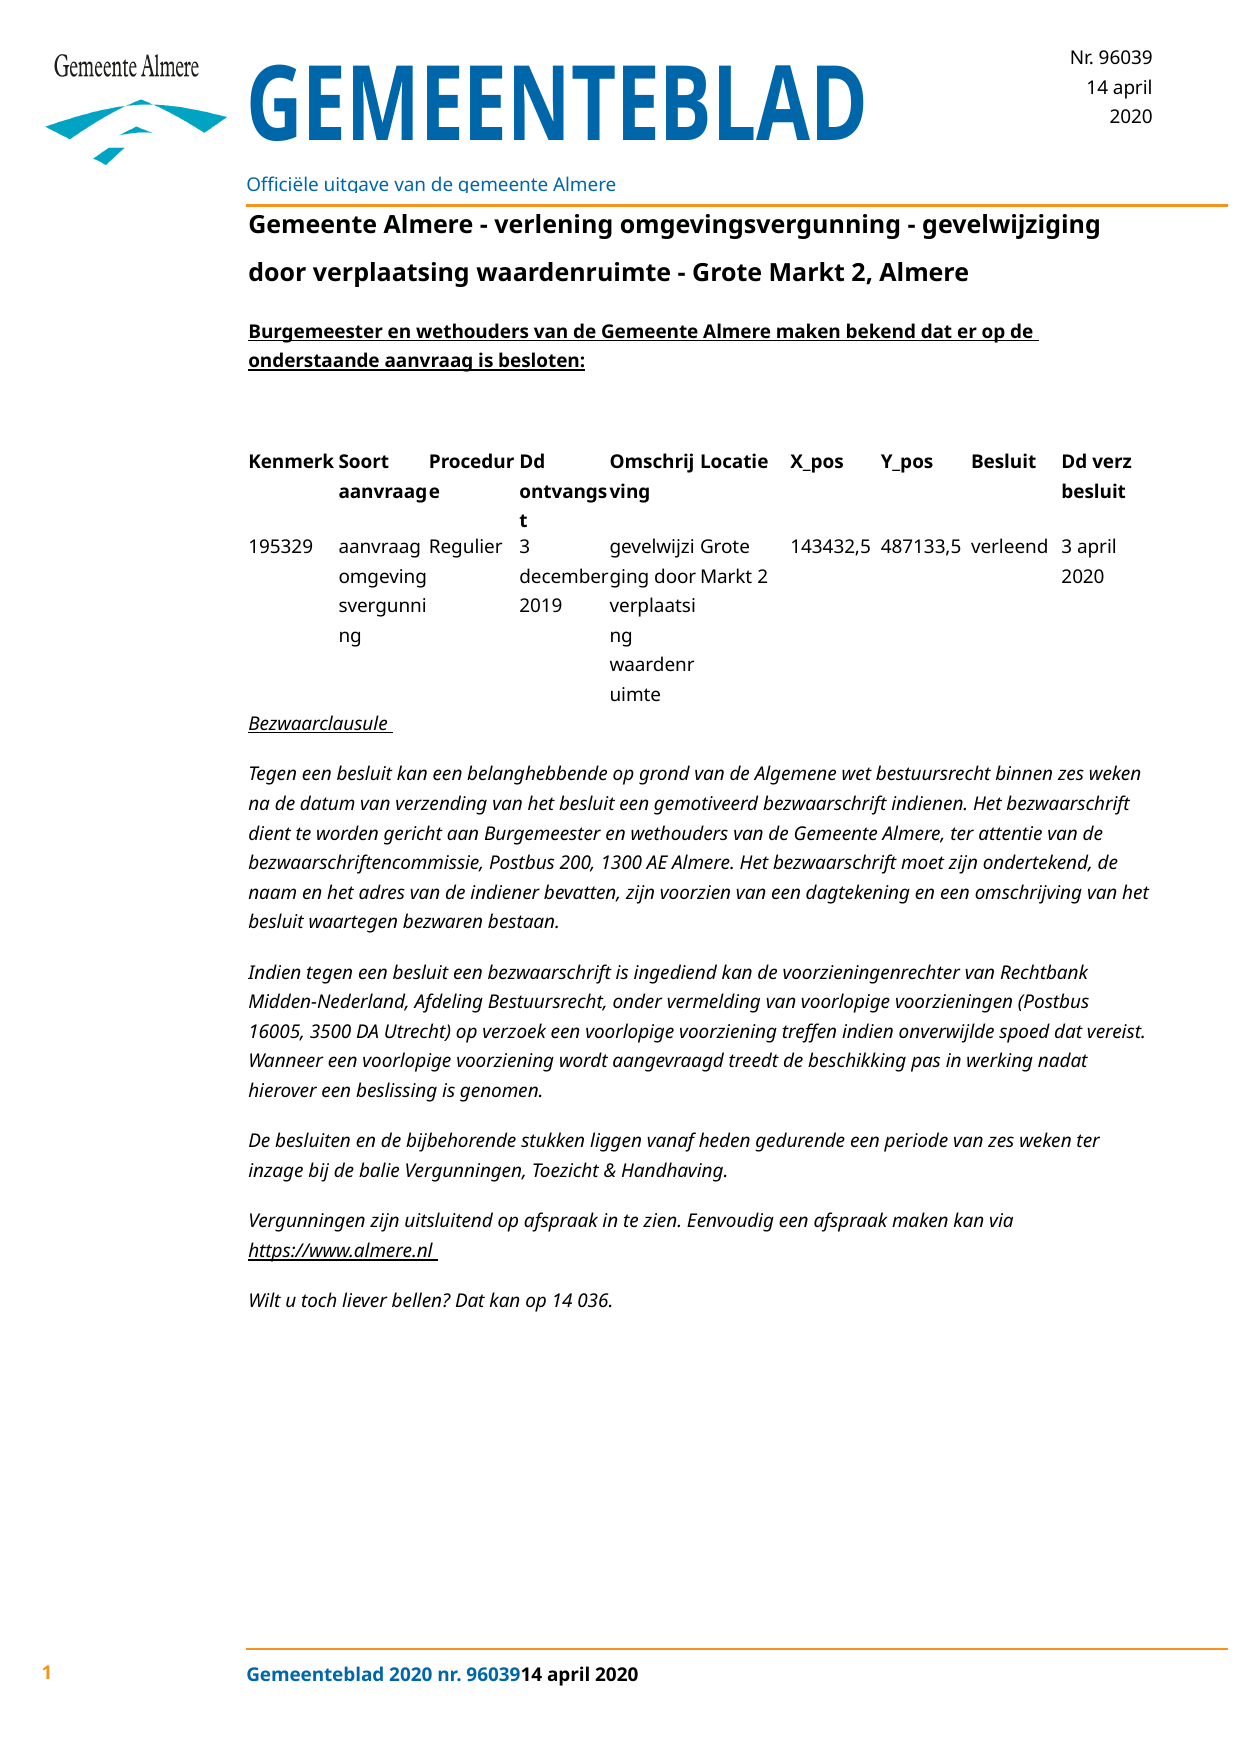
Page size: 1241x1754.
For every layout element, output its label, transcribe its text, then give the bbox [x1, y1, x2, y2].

table_cell verleend [971, 533, 1061, 707]
text Tegen een besluit kan een belanghebbende op grond van de Algemene wet bestuursrecht binnen zes weken na de datum van verzending van het besluit een gemotiveerd bezwaarschrift indienen. Het bezwaarschrift dient te worden gericht aan Burgemeester en wethouders van de Gemeente Almere, ter attentie van de bezwaarschriftencommissie, Postbus 200, 1300 AE Almere. Het bezwaarschrift moet zijn ondertekend, de naam en het adres van de indiener bevatten, zijn voorzien van een dagtekening en een omschrijving van het besluit waartegen bezwaren bestaan. [248, 761, 1152, 934]
table_cell 487133,5 [881, 533, 971, 707]
text Burgemeester en wethouders van de Gemeente Almere maken bekend dat er op de onderstaande aanvraag is besloten: [248, 318, 1152, 373]
table_header Y_pos [881, 449, 971, 533]
text Indien tegen een besluit een bezwaarschrift is ingediend kan de voorzieningenrechter van Rechtbank Midden-Nederland, Afdeling Bestuursrecht, onder vermelding van voorlopige voorzieningen (Postbus 16005, 3500 DA Utrecht) op verzoek een voorlopige voorziening treffen indien onverwijlde spoed dat vereist. Wanneer een voorlopige voorziening wordt aangevraagd treedt de beschikking pas in werking nadat hierover een beslissing is genomen. [248, 959, 1152, 1103]
table_cell Grote Markt 2 [700, 533, 790, 707]
picture [41, 47, 231, 172]
table_header Locatie [700, 449, 790, 533]
table_cell gevelwijziging door verplaatsing waardenruimte [609, 533, 700, 707]
table_header Omschrijving [609, 449, 700, 533]
table_cell aanvraag omgevingsvergunning [338, 533, 429, 707]
table_cell 143432,5 [790, 533, 881, 707]
text Vergunningen zijn uitsluitend op afspraak in te zien. Eenvoudig een afspraak maken kan via https://www.almere.nl [248, 1208, 1152, 1263]
text Wilt u toch liever bellen? Dat kan op 14 036. [248, 1288, 1152, 1313]
table_header Besluit [971, 449, 1061, 533]
table_cell 195329 [248, 533, 338, 707]
table_header Dd ontvangst [519, 449, 609, 533]
text Gemeente Almere - verlening omgevingsvergunning - gevelwijziging door verplaatsing waardenruimte - Grote Markt 2, Almere [248, 207, 1152, 288]
table_header Procedure [429, 449, 519, 533]
text De besluiten en de bijbehorende stukken liggen vanaf heden gedurende een periode van zes weken ter inzage bij de balie Vergunningen, Toezicht & Handhaving. [248, 1128, 1152, 1183]
table_cell 3 december 2019 [519, 533, 609, 707]
table_header X_pos [790, 449, 881, 533]
text Bezwaarclausule [248, 710, 1152, 736]
table_header Kenmerk [248, 449, 338, 533]
table_cell Regulier [429, 533, 519, 707]
table_cell 3 april 2020 [1061, 533, 1152, 707]
table_header Soort aanvraag [338, 449, 429, 533]
table_header Dd verz besluit [1061, 449, 1152, 533]
